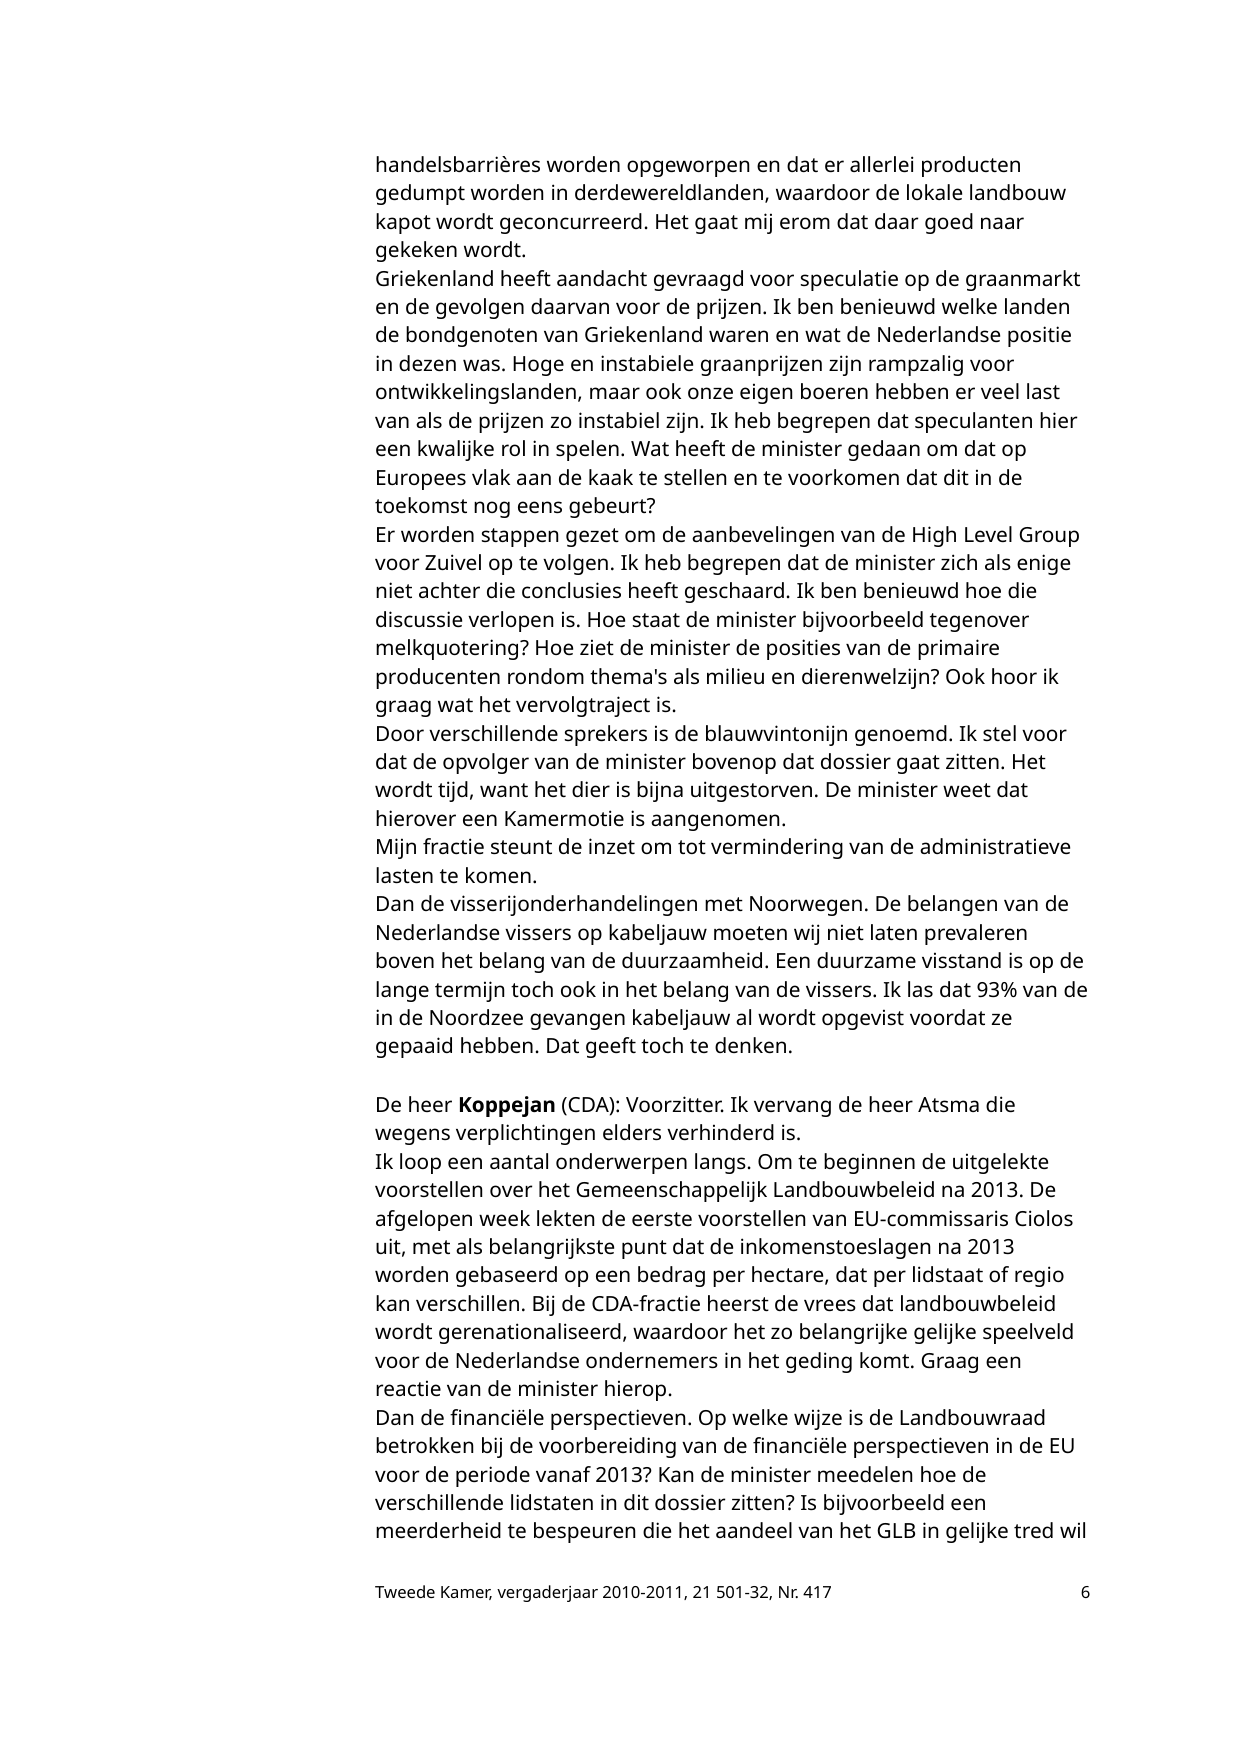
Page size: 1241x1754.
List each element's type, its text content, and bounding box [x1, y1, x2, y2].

text De heer Koppejan (CDA): Voorzitter. Ik vervang de heer Atsma die wegens verplichtingen elders verhinderd is. [375, 1090, 1090, 1147]
text Griekenland heeft aandacht gevraagd voor speculatie op de graanmarkt en de gevolgen daarvan voor de prijzen. Ik ben benieuwd welke landen de bondgenoten van Griekenland waren en wat de Nederlandse positie in dezen was. Hoge en instabiele graanprijzen zijn rampzalig voor ontwikkelingslanden, maar ook onze eigen boeren hebben er veel last van als de prijzen zo instabiel zijn. Ik heb begrepen dat speculanten hier een kwalijke rol in spelen. Wat heeft de minister gedaan om dat op Europees vlak aan de kaak te stellen en te voorkomen dat dit in de toekomst nog eens gebeurt? [375, 264, 1090, 520]
text Er worden stappen gezet om de aanbevelingen van de High Level Group voor Zuivel op te volgen. Ik heb begrepen dat de minister zich als enige niet achter die conclusies heeft geschaard. Ik ben benieuwd hoe die discussie verlopen is. Hoe staat de minister bijvoorbeeld tegenover melkquotering? Hoe ziet de minister de posities van de primaire producenten rondom thema's als milieu en dierenwelzijn? Ook hoor ik graag wat het vervolgtraject is. [375, 520, 1090, 719]
text handelsbarrières worden opgeworpen en dat er allerlei producten gedumpt worden in derdewereldlanden, waardoor de lokale landbouw kapot wordt geconcurreerd. Het gaat mij erom dat daar goed naar gekeken wordt. [375, 150, 1090, 264]
text Dan de financiële perspectieven. Op welke wijze is de Landbouwraad betrokken bij de voorbereiding van de financiële perspectieven in de EU voor de periode vanaf 2013? Kan de minister meedelen hoe de verschillende lidstaten in dit dossier zitten? Is bijvoorbeeld een meerderheid te bespeuren die het aandeel van het GLB in gelijke tred wil [375, 1403, 1090, 1545]
text Mijn fractie steunt de inzet om tot vermindering van de administratieve lasten te komen. [375, 832, 1090, 889]
text Ik loop een aantal onderwerpen langs. Om te beginnen de uitgelekte voorstellen over het Gemeenschappelijk Landbouwbeleid na 2013. De afgelopen week lekten de eerste voorstellen van EU-commissaris Ciolos uit, met als belangrijkste punt dat de inkomenstoeslagen na 2013 worden gebaseerd op een bedrag per hectare, dat per lidstaat of regio kan verschillen. Bij de CDA-fractie heerst de vrees dat landbouwbeleid wordt gerenationaliseerd, waardoor het zo belangrijke gelijke speelveld voor de Nederlandse ondernemers in het geding komt. Graag een reactie van de minister hierop. [375, 1147, 1090, 1403]
text Door verschillende sprekers is de blauwvintonijn genoemd. Ik stel voor dat de opvolger van de minister bovenop dat dossier gaat zitten. Het wordt tijd, want het dier is bijna uitgestorven. De minister weet dat hierover een Kamermotie is aangenomen. [375, 719, 1090, 832]
text Dan de visserijonderhandelingen met Noorwegen. De belangen van de Nederlandse vissers op kabeljauw moeten wij niet laten prevaleren boven het belang van de duurzaamheid. Een duurzame visstand is op de lange termijn toch ook in het belang van de vissers. Ik las dat 93% van de in de Noordzee gevangen kabeljauw al wordt opgevist voordat ze gepaaid hebben. Dat geeft toch te denken. [375, 889, 1090, 1060]
